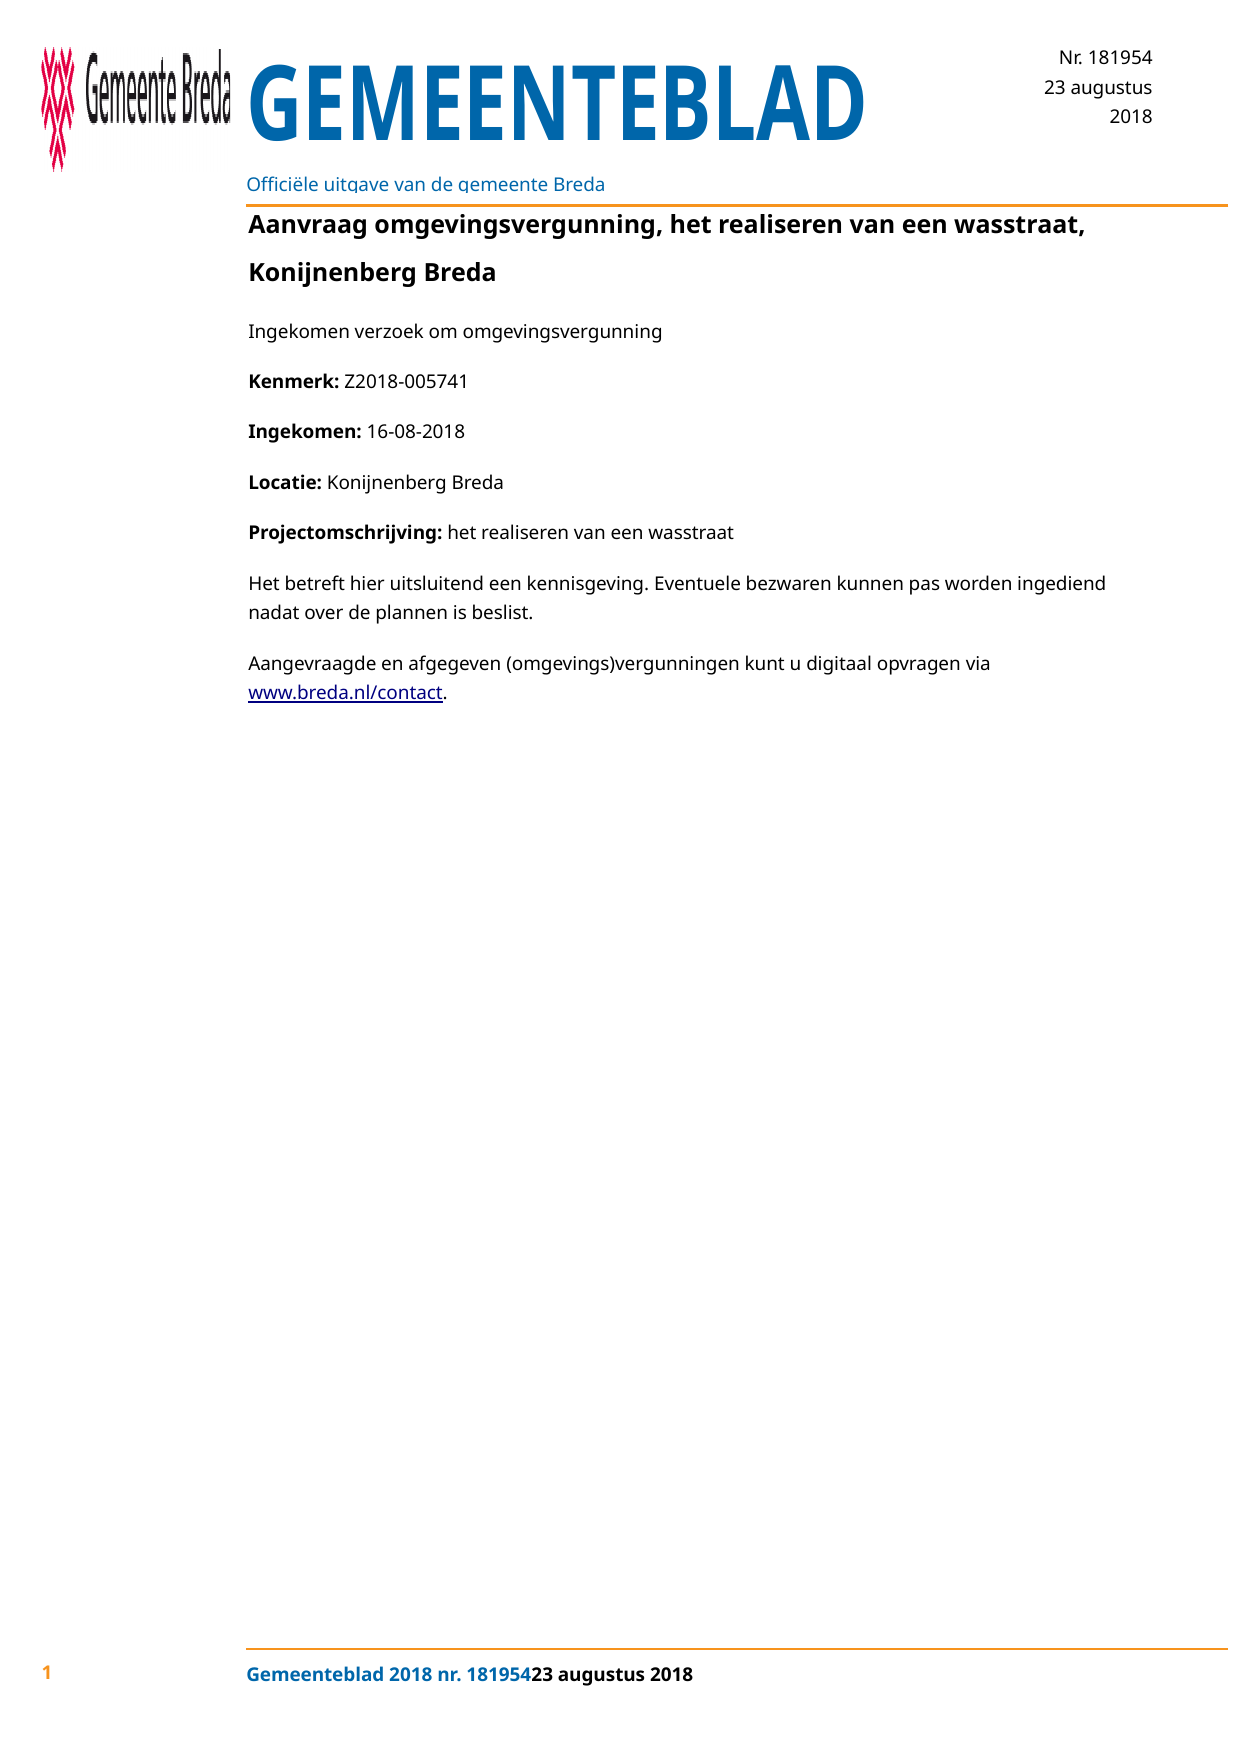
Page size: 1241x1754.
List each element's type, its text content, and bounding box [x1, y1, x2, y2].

text Ingekomen: 16-08-2018 [248, 419, 1152, 444]
text Aanvraag omgevingsvergunning, het realiseren van een wasstraat, Konijnenberg Breda [248, 207, 1152, 288]
text Het betreft hier uitsluitend een kennisgeving. Eventuele bezwaren kunnen pas worden ingediend nadat over de plannen is beslist. [248, 570, 1152, 625]
text Kenmerk: Z2018-005741 [248, 368, 1152, 394]
text Projectomschrijving: het realiseren van een wasstraat [248, 519, 1152, 545]
text Locatie: Konijnenberg Breda [248, 469, 1152, 495]
text Ingekomen verzoek om omgevingsvergunning [248, 318, 1152, 344]
picture [41, 47, 231, 172]
text Aangevraagde en afgegeven (omgevings)vergunningen kunt u digitaal opvragen via www.breda.nl/contact. [248, 650, 1152, 705]
